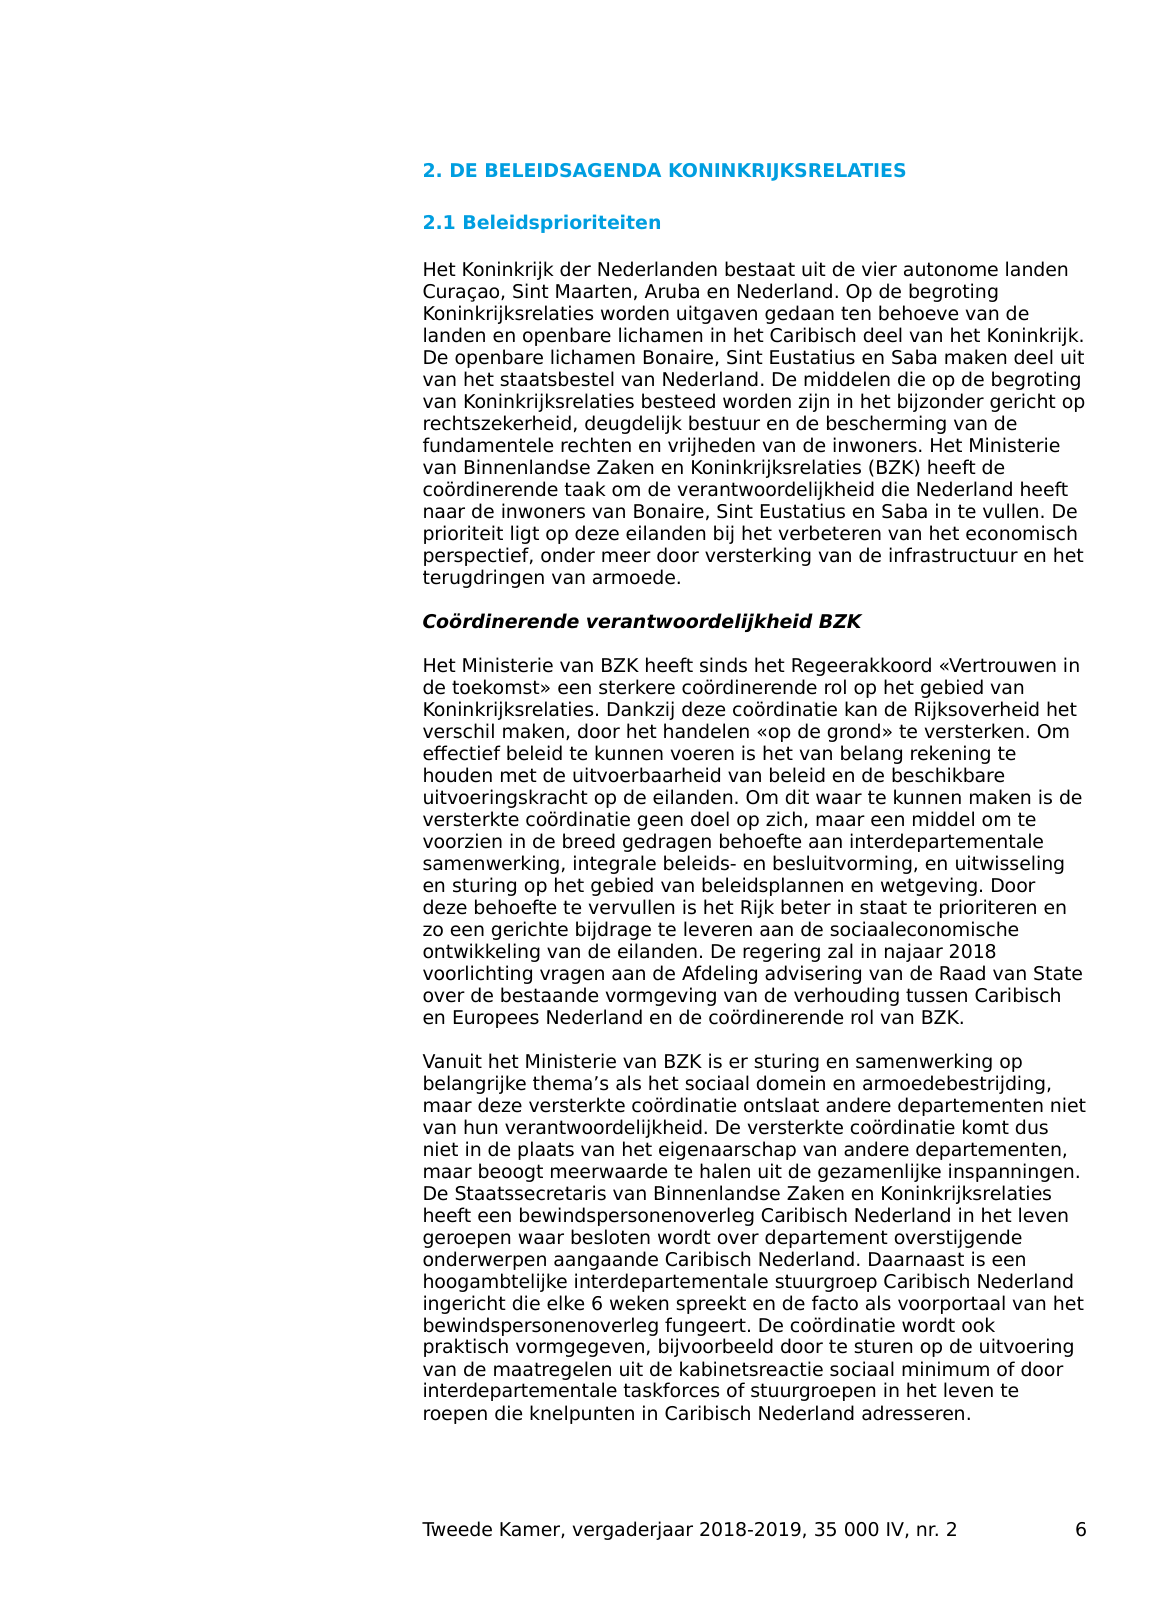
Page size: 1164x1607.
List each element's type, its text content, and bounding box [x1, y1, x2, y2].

subtitle Coördinerende verantwoordelijkheid BZK [422, 611, 1087, 633]
text Het Ministerie van BZK heeft sinds het Regeerakkoord «Vertrouwen in de toekomst» een sterkere coördinerende rol op het gebied van Koninkrijksrelaties. Dankzij deze coördinatie kan de Rijksoverheid het verschil maken, door het handelen «op de grond» te versterken. Om effectief beleid te kunnen voeren is het van belang rekening te houden met de uitvoerbaarheid van beleid en de beschikbare uitvoeringskracht op de eilanden. Om dit waar te kunnen maken is de versterkte coördinatie geen doel op zich, maar een middel om te voorzien in de breed gedragen behoefte aan interdepartementale samenwerking, integrale beleids- en besluitvorming, en uitwisseling en sturing op het gebied van beleidsplannen en wetgeving. Door deze behoefte te vervullen is het Rijk beter in staat te prioriteren en zo een gerichte bijdrage te leveren aan de sociaaleconomische ontwikkeling van de eilanden. De regering zal in najaar 2018 voorlichting vragen aan de Afdeling advisering van de Raad van State over de bestaande vormgeving van de verhouding tussen Caribisch en Europees Nederland en de coördinerende rol van BZK. [422, 655, 1087, 1028]
text Het Koninkrijk der Nederlanden bestaat uit de vier autonome landen Curaçao, Sint Maarten, Aruba en Nederland. Op de begroting Koninkrijksrelaties worden uitgaven gedaan ten behoeve van de landen en openbare lichamen in het Caribisch deel van het Koninkrijk. De openbare lichamen Bonaire, Sint Eustatius en Saba maken deel uit van het staatsbestel van Nederland. De middelen die op de begroting van Koninkrijksrelaties besteed worden zijn in het bijzonder gericht op rechtszekerheid, deugdelijk bestuur en de bescherming van de fundamentele rechten en vrijheden van de inwoners. Het Ministerie van Binnenlandse Zaken en Koninkrijksrelaties (BZK) heeft de coördinerende taak om de verantwoordelijkheid die Nederland heeft naar de inwoners van Bonaire, Sint Eustatius en Saba in te vullen. De prioriteit ligt op deze eilanden bij het verbeteren van het economisch perspectief, onder meer door versterking van de infrastructuur en het terugdringen van armoede. [422, 259, 1087, 588]
subtitle 2. DE BELEIDSAGENDA KONINKRIJKSRELATIES [422, 160, 1087, 182]
text Vanuit het Ministerie van BZK is er sturing en samenwerking op belangrijke thema’s als het sociaal domein en armoedebestrijding, maar deze versterkte coördinatie ontslaat andere departementen niet van hun verantwoordelijkheid. De versterkte coördinatie komt dus niet in de plaats van het eigenaarschap van andere departementen, maar beoogt meerwaarde te halen uit de gezamenlijke inspanningen. De Staatssecretaris van Binnenlandse Zaken en Koninkrijksrelaties heeft een bewindspersonenoverleg Caribisch Nederland in het leven geroepen waar besloten wordt over departement overstijgende onderwerpen aangaande Caribisch Nederland. Daarnaast is een hoogambtelijke interdepartementale stuurgroep Caribisch Nederland ingericht die elke 6 weken spreekt en de facto als voorportaal van het bewindspersonenoverleg fungeert. De coördinatie wordt ook praktisch vormgegeven, bijvoorbeeld door te sturen op de uitvoering van de maatregelen uit de kabinetsreactie sociaal minimum of door interdepartementale taskforces of stuurgroepen in het leven te roepen die knelpunten in Caribisch Nederland adresseren. [422, 1051, 1087, 1424]
subtitle 2.1 Beleidsprioriteiten [422, 212, 1087, 234]
